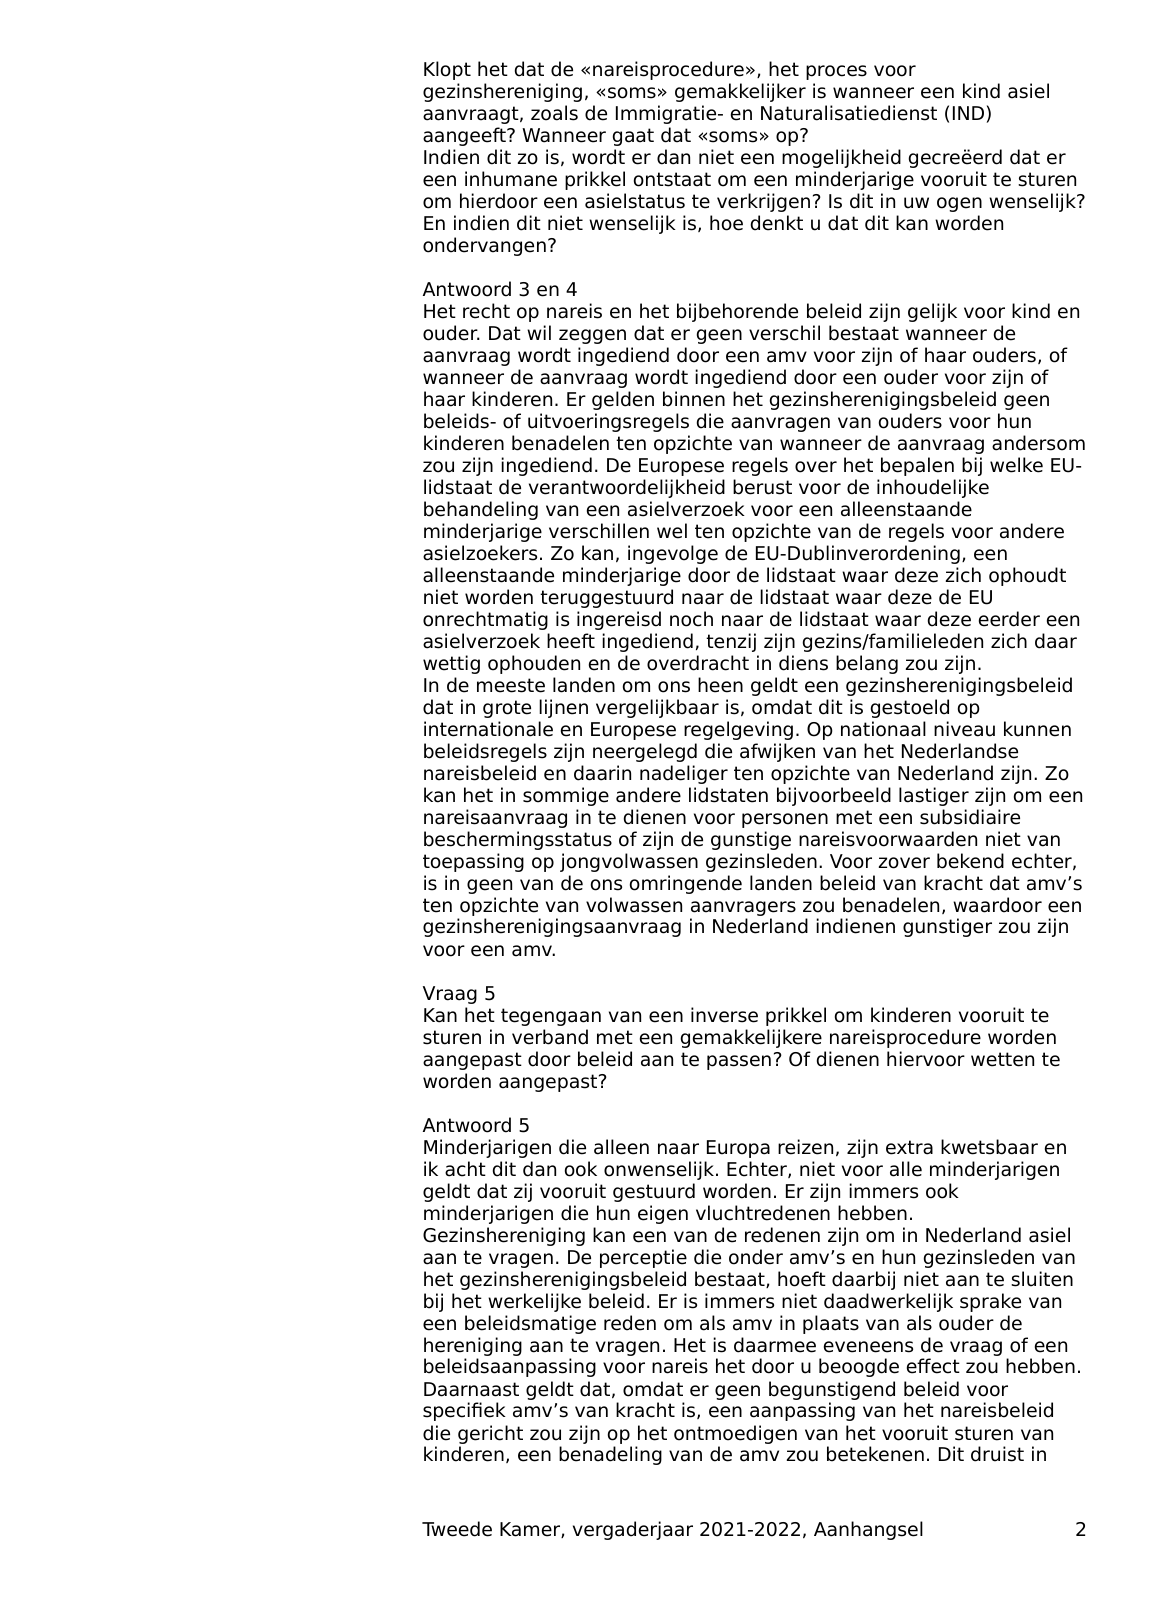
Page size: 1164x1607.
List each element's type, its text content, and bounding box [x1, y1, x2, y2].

text Antwoord 3 en 4 [422, 279, 1087, 301]
text Gezinshereniging kan een van de redenen zijn om in Nederland asiel aan te vragen. De perceptie die onder amv’s en hun gezinsleden van het gezinsherenigingsbeleid bestaat, hoeft daarbij niet aan te sluiten bij het werkelijke beleid. Er is immers niet daadwerkelijk sprake van een beleidsmatige reden om als amv in plaats van als ouder de hereniging aan te vragen. Het is daarmee eveneens de vraag of een beleidsaanpassing voor nareis het door u beoogde effect zou hebben. [422, 1224, 1087, 1378]
text Minderjarigen die alleen naar Europa reizen, zijn extra kwetsbaar en ik acht dit dan ook onwenselijk. Echter, niet voor alle minderjarigen geldt dat zij vooruit gestuurd worden. Er zijn immers ook minderjarigen die hun eigen vluchtredenen hebben. [422, 1137, 1087, 1224]
text Vraag 5 [422, 983, 1087, 1004]
text Klopt het dat de «nareisprocedure», het proces voor gezinshereniging, «soms» gemakkelijker is wanneer een kind asiel aanvraagt, zoals de Immigratie- en Naturalisatiedienst (IND) aangeeft? Wanneer gaat dat «soms» op? [422, 59, 1087, 147]
text Antwoord 5 [422, 1115, 1087, 1137]
text Het recht op nareis en het bijbehorende beleid zijn gelijk voor kind en ouder. Dat wil zeggen dat er geen verschil bestaat wanneer de aanvraag wordt ingediend door een amv voor zijn of haar ouders, of wanneer de aanvraag wordt ingediend door een ouder voor zijn of haar kinderen. Er gelden binnen het gezinsherenigingsbeleid geen beleids- of uitvoeringsregels die aanvragen van ouders voor hun kinderen benadelen ten opzichte van wanneer de aanvraag andersom zou zijn ingediend. De Europese regels over het bepalen bij welke EU-lidstaat de verantwoordelijkheid berust voor de inhoudelijke behandeling van een asielverzoek voor een alleenstaande minderjarige verschillen wel ten opzichte van de regels voor andere asielzoekers. Zo kan, ingevolge de EU-Dublinverordening, een alleenstaande minderjarige door de lidstaat waar deze zich ophoudt niet worden teruggestuurd naar de lidstaat waar deze de EU onrechtmatig is ingereisd noch naar de lidstaat waar deze eerder een asielverzoek heeft ingediend, tenzij zijn gezins/familieleden zich daar wettig ophouden en de overdracht in diens belang zou zijn. [422, 301, 1087, 675]
text Indien dit zo is, wordt er dan niet een mogelijkheid gecreëerd dat er een inhumane prikkel ontstaat om een minderjarige vooruit te sturen om hierdoor een asielstatus te verkrijgen? Is dit in uw ogen wenselijk? En indien dit niet wenselijk is, hoe denkt u dat dit kan worden ondervangen? [422, 147, 1087, 257]
text Daarnaast geldt dat, omdat er geen begunstigend beleid voor specifiek amv’s van kracht is, een aanpassing van het nareisbeleid die gericht zou zijn op het ontmoedigen van het vooruit sturen van kinderen, een benadeling van de amv zou betekenen. Dit druist in [422, 1378, 1087, 1466]
text Kan het tegengaan van een inverse prikkel om kinderen vooruit te sturen in verband met een gemakkelijkere nareisprocedure worden aangepast door beleid aan te passen? Of dienen hiervoor wetten te worden aangepast? [422, 1004, 1087, 1092]
text In de meeste landen om ons heen geldt een gezinsherenigingsbeleid dat in grote lijnen vergelijkbaar is, omdat dit is gestoeld op internationale en Europese regelgeving. Op nationaal niveau kunnen beleidsregels zijn neergelegd die afwijken van het Nederlandse nareisbeleid en daarin nadeliger ten opzichte van Nederland zijn. Zo kan het in sommige andere lidstaten bijvoorbeeld lastiger zijn om een nareisaanvraag in te dienen voor personen met een subsidiaire beschermingsstatus of zijn de gunstige nareisvoorwaarden niet van toepassing op jongvolwassen gezinsleden. Voor zover bekend echter, is in geen van de ons omringende landen beleid van kracht dat amv’s ten opzichte van volwassen aanvragers zou benadelen, waardoor een gezinsherenigingsaanvraag in Nederland indienen gunstiger zou zijn voor een amv. [422, 675, 1087, 960]
